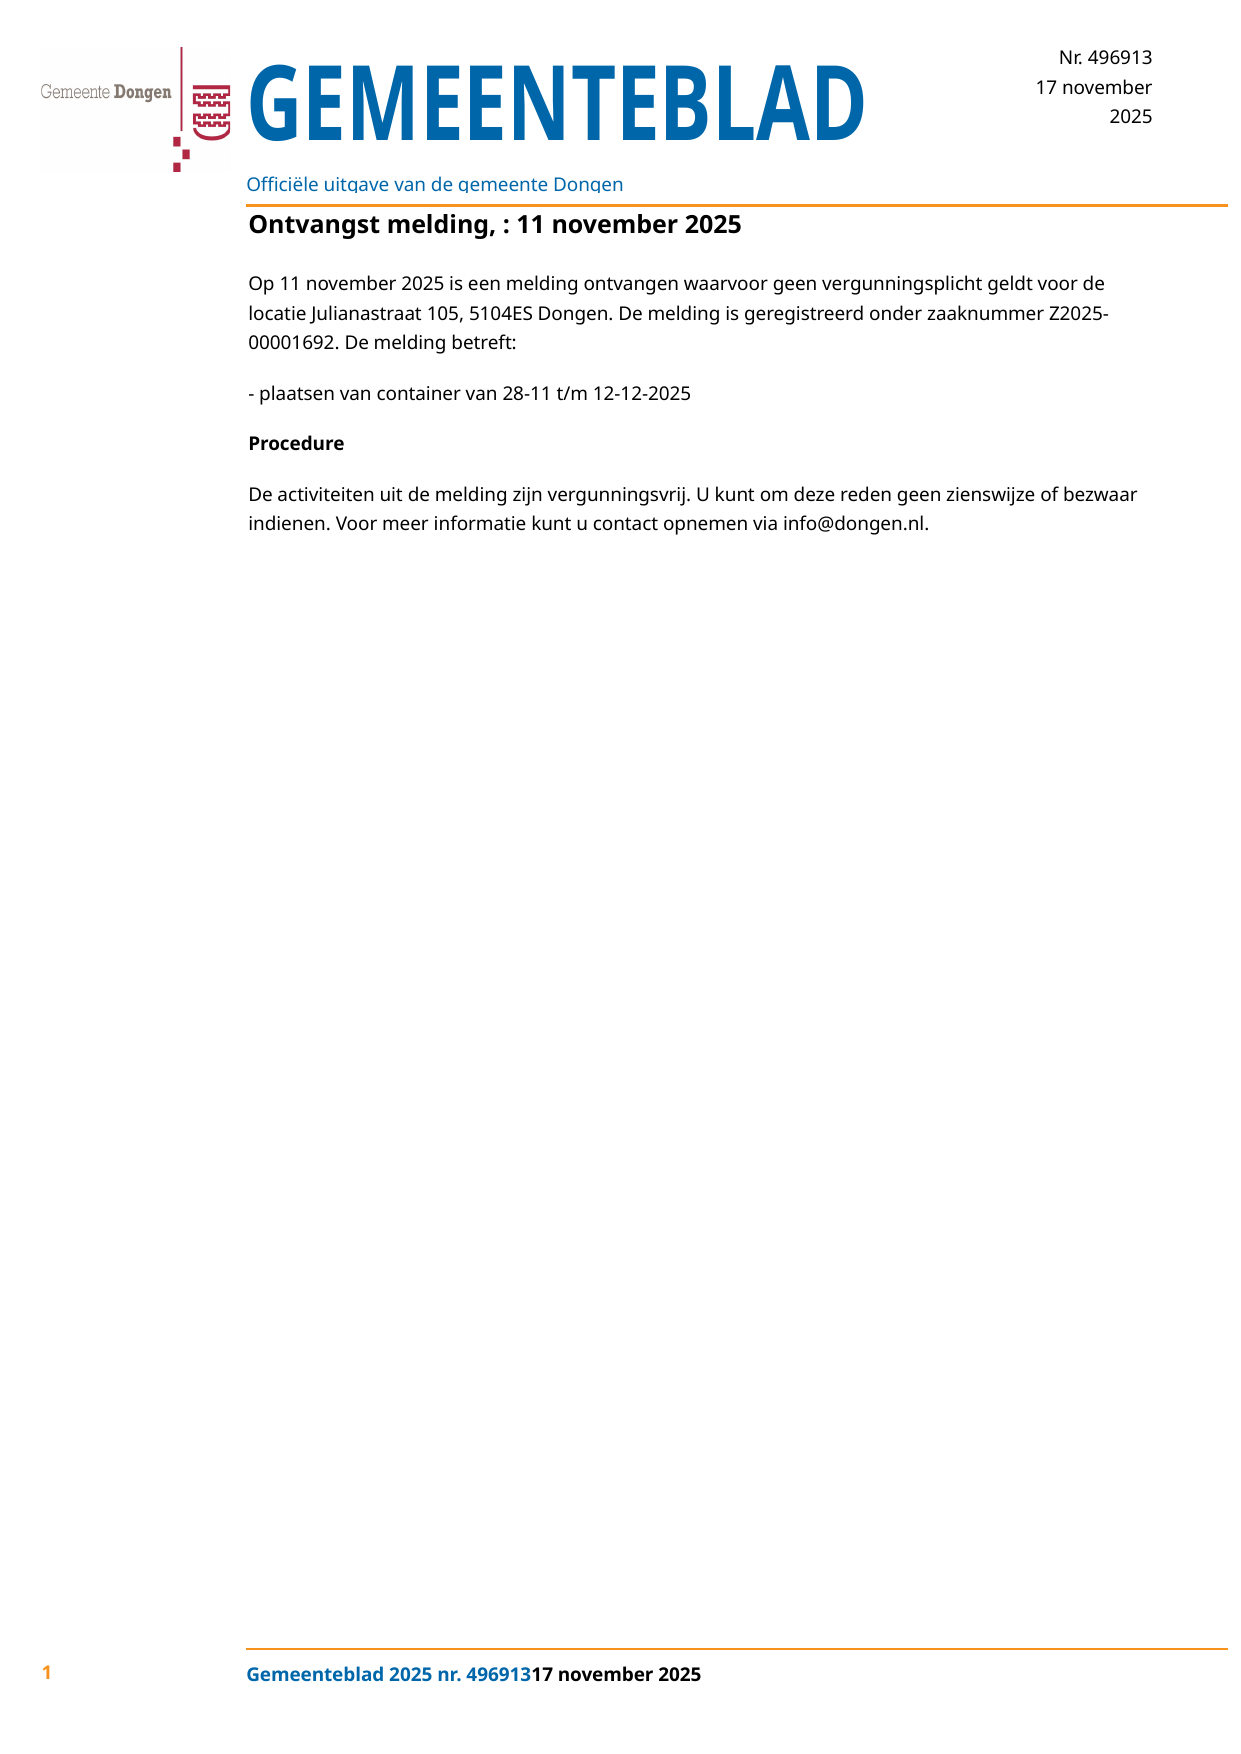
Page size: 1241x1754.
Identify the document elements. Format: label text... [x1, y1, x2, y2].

text De activiteiten uit de melding zijn vergunningsvrij. U kunt om deze reden geen zienswijze of bezwaar indienen. Voor meer informatie kunt u contact opnemen via info@dongen.nl. [248, 481, 1152, 536]
text Ontvangst melding, : 11 november 2025 [248, 207, 1152, 241]
text Procedure [248, 430, 1152, 456]
text - plaatsen van container van 28-11 t/m 12-12-2025 [248, 380, 1152, 406]
text Op 11 november 2025 is een melding ontvangen waarvoor geen vergunningsplicht geldt voor de locatie Julianastraat 105, 5104ES Dongen. De melding is geregistreerd onder zaaknummer Z2025-00001692. De melding betreft: [248, 270, 1152, 355]
picture [41, 47, 231, 172]
